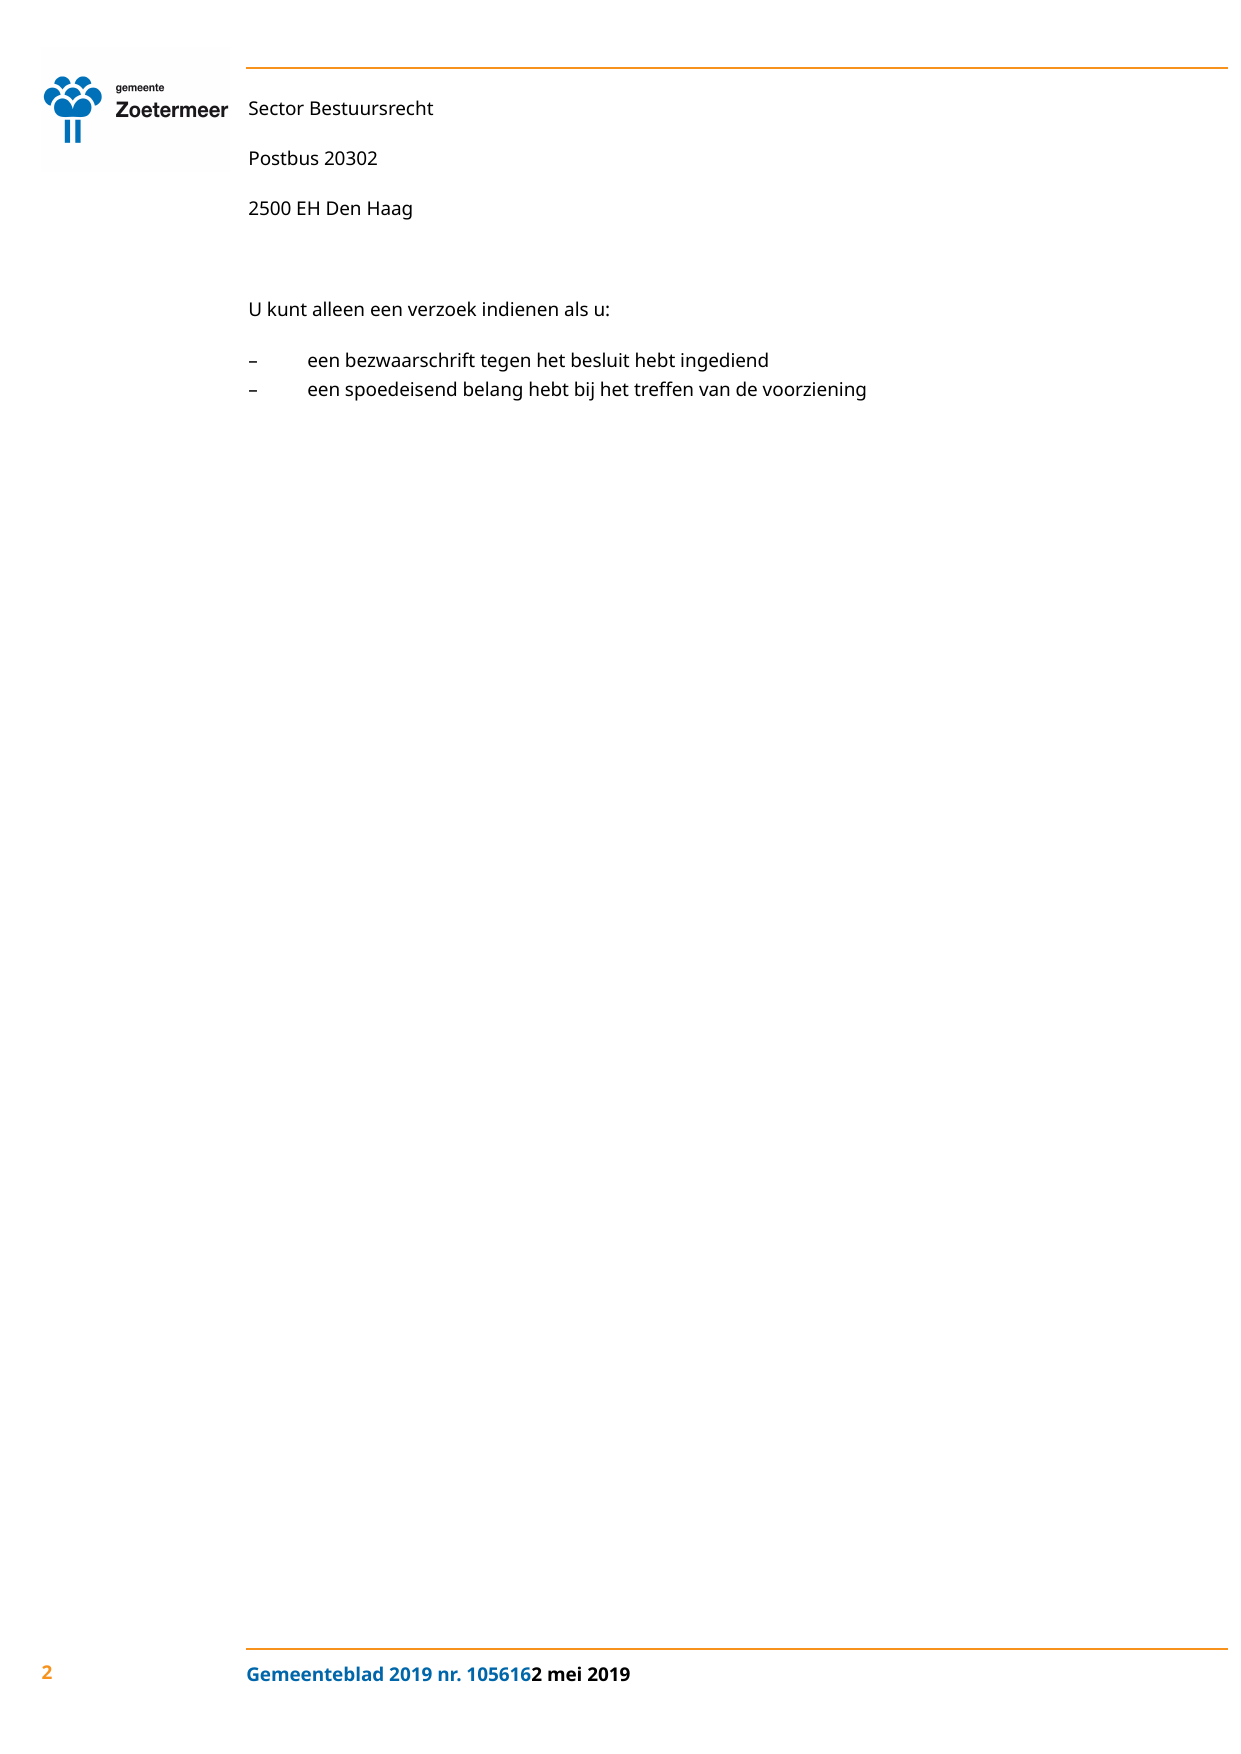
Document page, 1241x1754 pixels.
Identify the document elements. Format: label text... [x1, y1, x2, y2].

text U kunt alleen een verzoek indienen als u: [248, 296, 1152, 322]
text 2500 EH Den Haag [248, 196, 1152, 221]
text Sector Bestuursrecht [248, 95, 1152, 121]
text Postbus 20302 [248, 145, 1152, 171]
list een spoedeisend belang hebt bij het treffen van de voorziening [248, 376, 1152, 402]
list een bezwaarschrift tegen het besluit hebt ingediend [248, 347, 1152, 373]
picture [41, 47, 231, 172]
